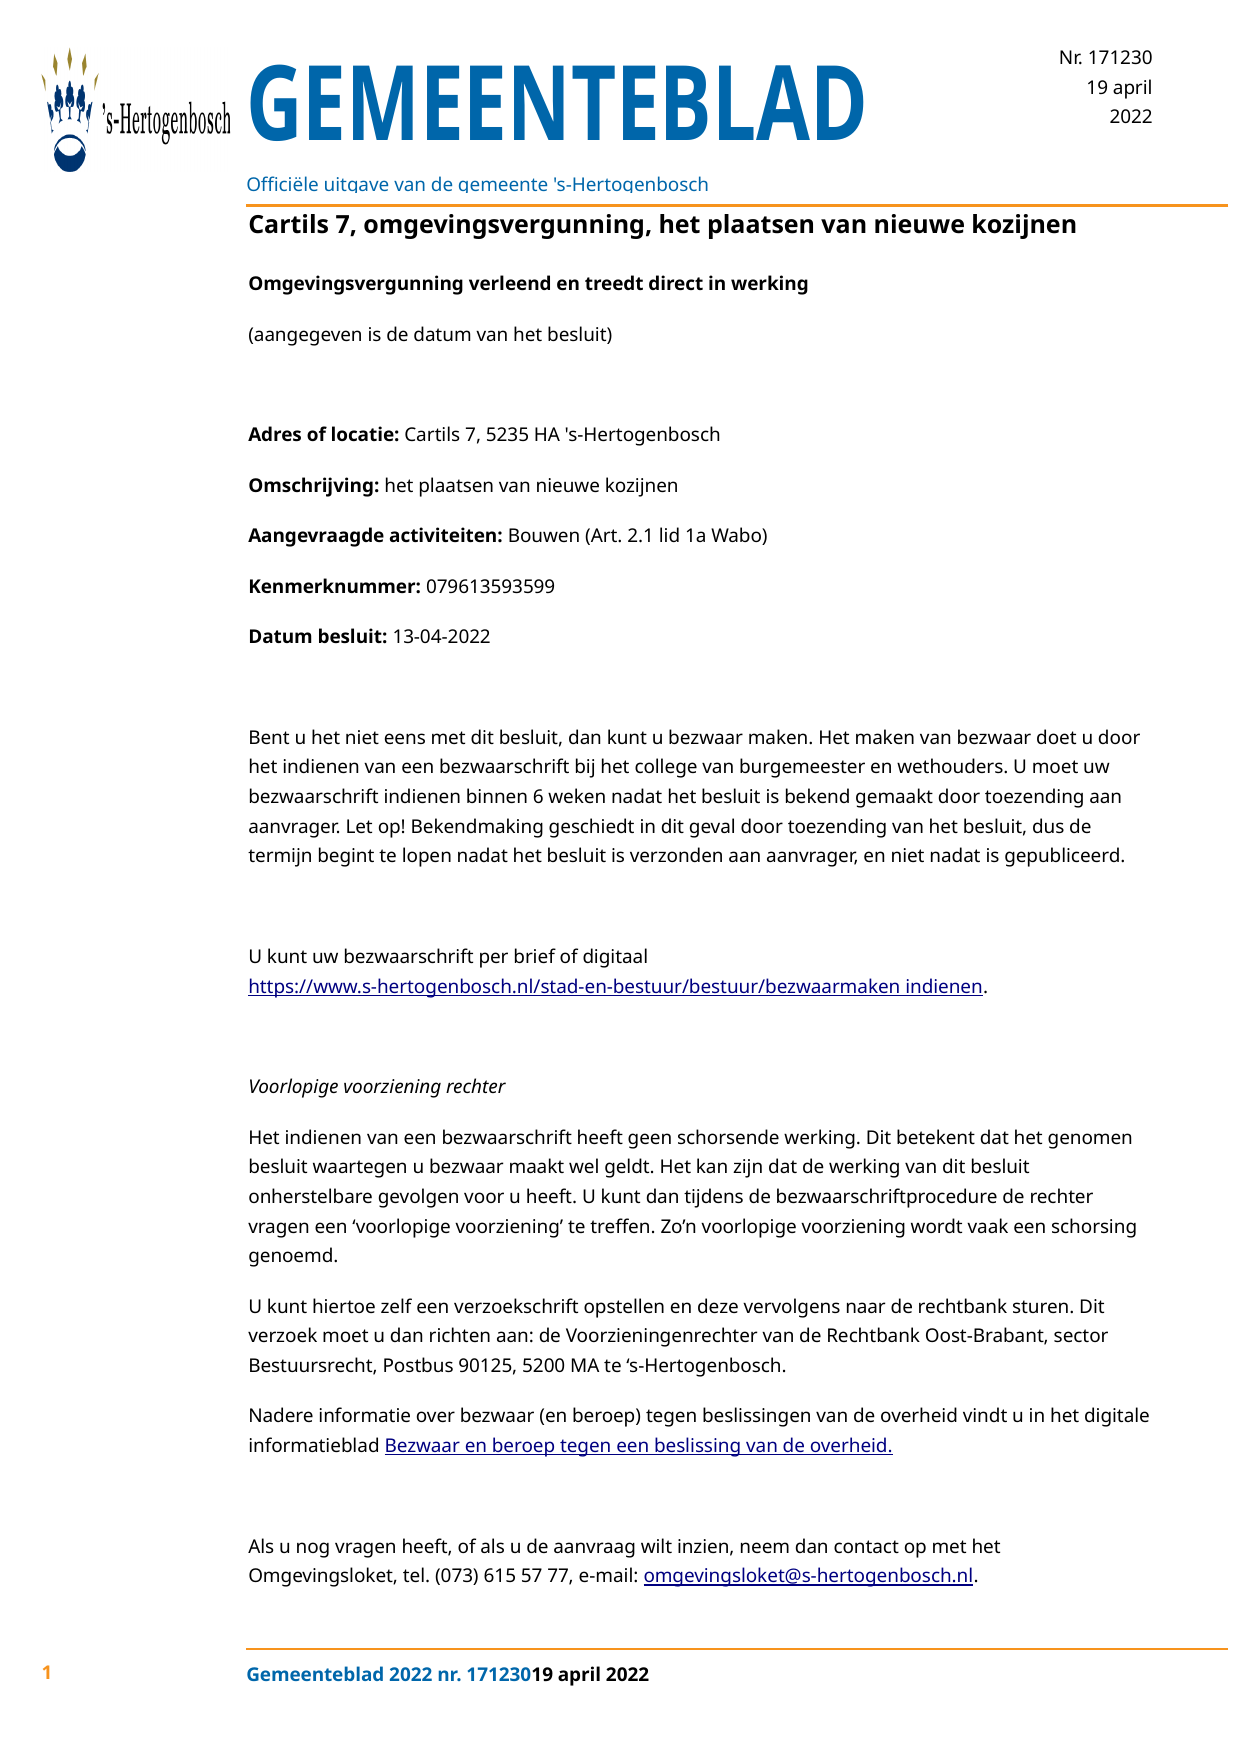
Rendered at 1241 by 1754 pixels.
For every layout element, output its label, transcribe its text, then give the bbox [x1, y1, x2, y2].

text (aangegeven is de datum van het besluit) [248, 321, 1152, 346]
text Datum besluit: 13-04-2022 [248, 623, 1152, 649]
text Adres of locatie: Cartils 7, 5235 HA 's-Hertogenbosch [248, 422, 1152, 447]
text Als u nog vragen heeft, of als u de aanvraag wilt inzien, neem dan contact op met het Omgevingsloket, tel. (073) 615 57 77, e-mail: omgevingsloket@s-hertogenbosch.nl. [248, 1533, 1152, 1588]
text Aangevraagde activiteiten: Bouwen (Art. 2.1 lid 1a Wabo) [248, 522, 1152, 548]
text U kunt hiertoe zelf een verzoekschrift opstellen en deze vervolgens naar de rechtbank sturen. Dit verzoek moet u dan richten aan: de Voorzieningenrechter van de Rechtbank Oost-Brabant, sector Bestuursrecht, Postbus 90125, 5200 MA te ‘s-Hertogenbosch. [248, 1293, 1152, 1378]
text Omgevingsvergunning verleend en treedt direct in werking [248, 270, 1152, 296]
text Voorlopige voorziening rechter [248, 1074, 1152, 1099]
picture [41, 47, 231, 172]
text U kunt uw bezwaarschrift per brief of digitaal https://www.s-hertogenbosch.nl/stad-en-bestuur/bestuur/bezwaarmaken indienen. [248, 943, 1152, 998]
text Kenmerknummer: 079613593599 [248, 573, 1152, 598]
text Omschrijving: het plaatsen van nieuwe kozijnen [248, 472, 1152, 498]
text Het indienen van een bezwaarschrift heeft geen schorsende werking. Dit betekent dat het genomen besluit waartegen u bezwaar maakt wel geldt. Het kan zijn dat de werking van dit besluit onherstelbare gevolgen voor u heeft. U kunt dan tijdens de bezwaarschriftprocedure de rechter vragen een ‘voorlopige voorziening’ te treffen. Zo’n voorlopige voorziening wordt vaak een schorsing genoemd. [248, 1124, 1152, 1268]
text Nadere informatie over bezwaar (en beroep) tegen beslissingen van de overheid vindt u in het digitale informatieblad Bezwaar en beroep tegen een beslissing van de overheid. [248, 1402, 1152, 1458]
text Bent u het niet eens met dit besluit, dan kunt u bezwaar maken. Het maken van bezwaar doet u door het indienen van een bezwaarschrift bij het college van burgemeester en wethouders. U moet uw bezwaarschrift indienen binnen 6 weken nadat het besluit is bekend gemaakt door toezending aan aanvrager. Let op! Bekendmaking geschiedt in dit geval door toezending van het besluit, dus de termijn begint te lopen nadat het besluit is verzonden aan aanvrager, en niet nadat is gepubliceerd. [248, 724, 1152, 868]
text Cartils 7, omgevingsvergunning, het plaatsen van nieuwe kozijnen [248, 207, 1152, 241]
